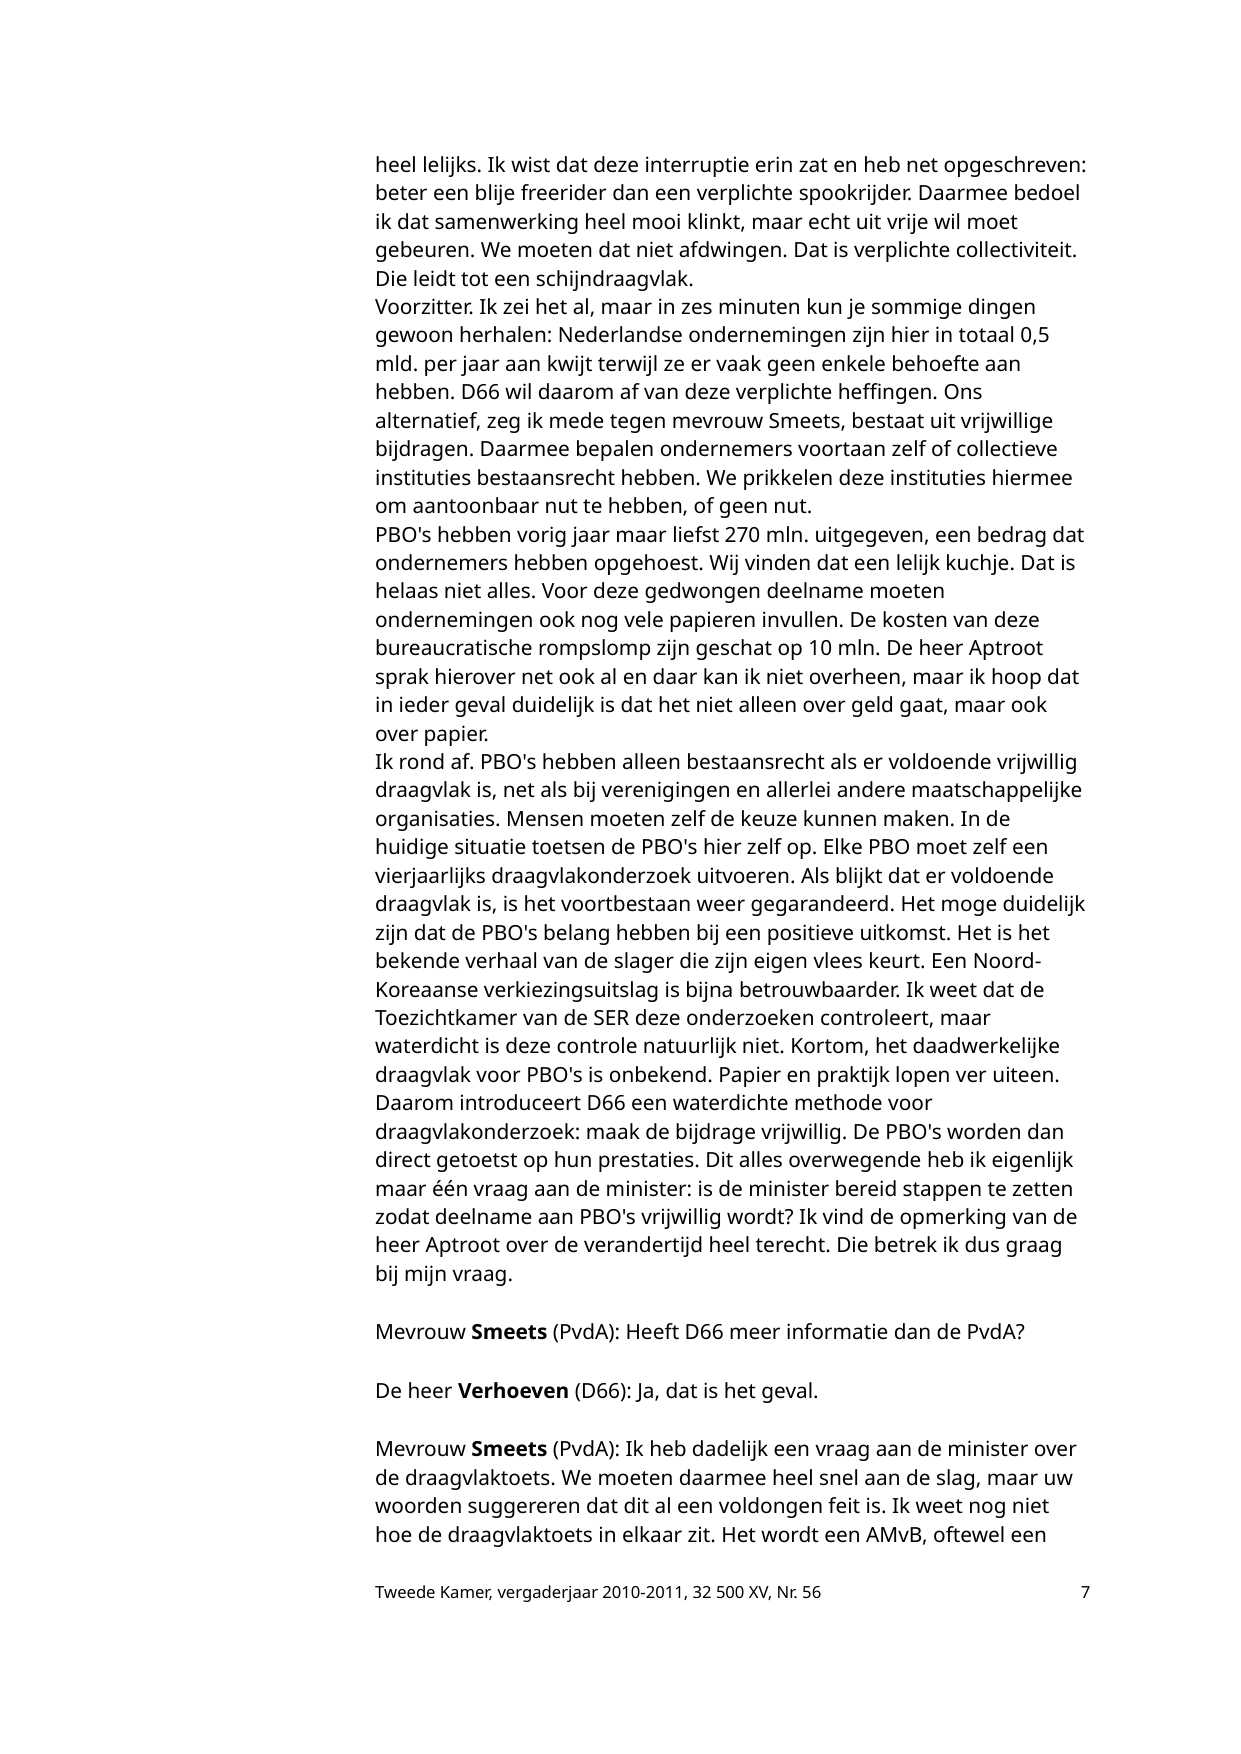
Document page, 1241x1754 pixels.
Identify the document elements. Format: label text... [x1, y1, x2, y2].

text Ik rond af. PBO's hebben alleen bestaansrecht als er voldoende vrijwillig draagvlak is, net als bij verenigingen en allerlei andere maatschappelijke organisaties. Mensen moeten zelf de keuze kunnen maken. In de huidige situatie toetsen de PBO's hier zelf op. Elke PBO moet zelf een vierjaarlijks draagvlakonderzoek uitvoeren. Als blijkt dat er voldoende draagvlak is, is het voortbestaan weer gegarandeerd. Het moge duidelijk zijn dat de PBO's belang hebben bij een positieve uitkomst. Het is het bekende verhaal van de slager die zijn eigen vlees keurt. Een Noord-Koreaanse verkiezingsuitslag is bijna betrouwbaarder. Ik weet dat de Toezichtkamer van de SER deze onderzoeken controleert, maar waterdicht is deze controle natuurlijk niet. Kortom, het daadwerkelijke draagvlak voor PBO's is onbekend. Papier en praktijk lopen ver uiteen. Daarom introduceert D66 een waterdichte methode voor draagvlakonderzoek: maak de bijdrage vrijwillig. De PBO's worden dan direct getoetst op hun prestaties. Dit alles overwegende heb ik eigenlijk maar één vraag aan de minister: is de minister bereid stappen te zetten zodat deelname aan PBO's vrijwillig wordt? Ik vind de opmerking van de heer Aptroot over de verandertijd heel terecht. Die betrek ik dus graag bij mijn vraag. [375, 747, 1090, 1287]
text Voorzitter. Ik zei het al, maar in zes minuten kun je sommige dingen gewoon herhalen: Nederlandse ondernemingen zijn hier in totaal 0,5 mld. per jaar aan kwijt terwijl ze er vaak geen enkele behoefte aan hebben. D66 wil daarom af van deze verplichte heffingen. Ons alternatief, zeg ik mede tegen mevrouw Smeets, bestaat uit vrijwillige bijdragen. Daarmee bepalen ondernemers voortaan zelf of collectieve instituties bestaansrecht hebben. We prikkelen deze instituties hiermee om aantoonbaar nut te hebben, of geen nut. [375, 292, 1090, 520]
text Mevrouw Smeets (PvdA): Heeft D66 meer informatie dan de PvdA? [375, 1317, 1090, 1346]
text De heer Verhoeven (D66): Ja, dat is het geval. [375, 1376, 1090, 1404]
text heel lelijks. Ik wist dat deze interruptie erin zat en heb net opgeschreven: beter een blije freerider dan een verplichte spookrijder. Daarmee bedoel ik dat samenwerking heel mooi klinkt, maar echt uit vrije wil moet gebeuren. We moeten dat niet afdwingen. Dat is verplichte collectiviteit. Die leidt tot een schijndraagvlak. [375, 150, 1090, 292]
text PBO's hebben vorig jaar maar liefst 270 mln. uitgegeven, een bedrag dat ondernemers hebben opgehoest. Wij vinden dat een lelijk kuchje. Dat is helaas niet alles. Voor deze gedwongen deelname moeten ondernemingen ook nog vele papieren invullen. De kosten van deze bureaucratische rompslomp zijn geschat op 10 mln. De heer Aptroot sprak hierover net ook al en daar kan ik niet overheen, maar ik hoop dat in ieder geval duidelijk is dat het niet alleen over geld gaat, maar ook over papier. [375, 520, 1090, 747]
text Mevrouw Smeets (PvdA): Ik heb dadelijk een vraag aan de minister over de draagvlaktoets. We moeten daarmee heel snel aan de slag, maar uw woorden suggereren dat dit al een voldongen feit is. Ik weet nog niet hoe de draagvlaktoets in elkaar zit. Het wordt een AMvB, oftewel een [375, 1434, 1090, 1548]
